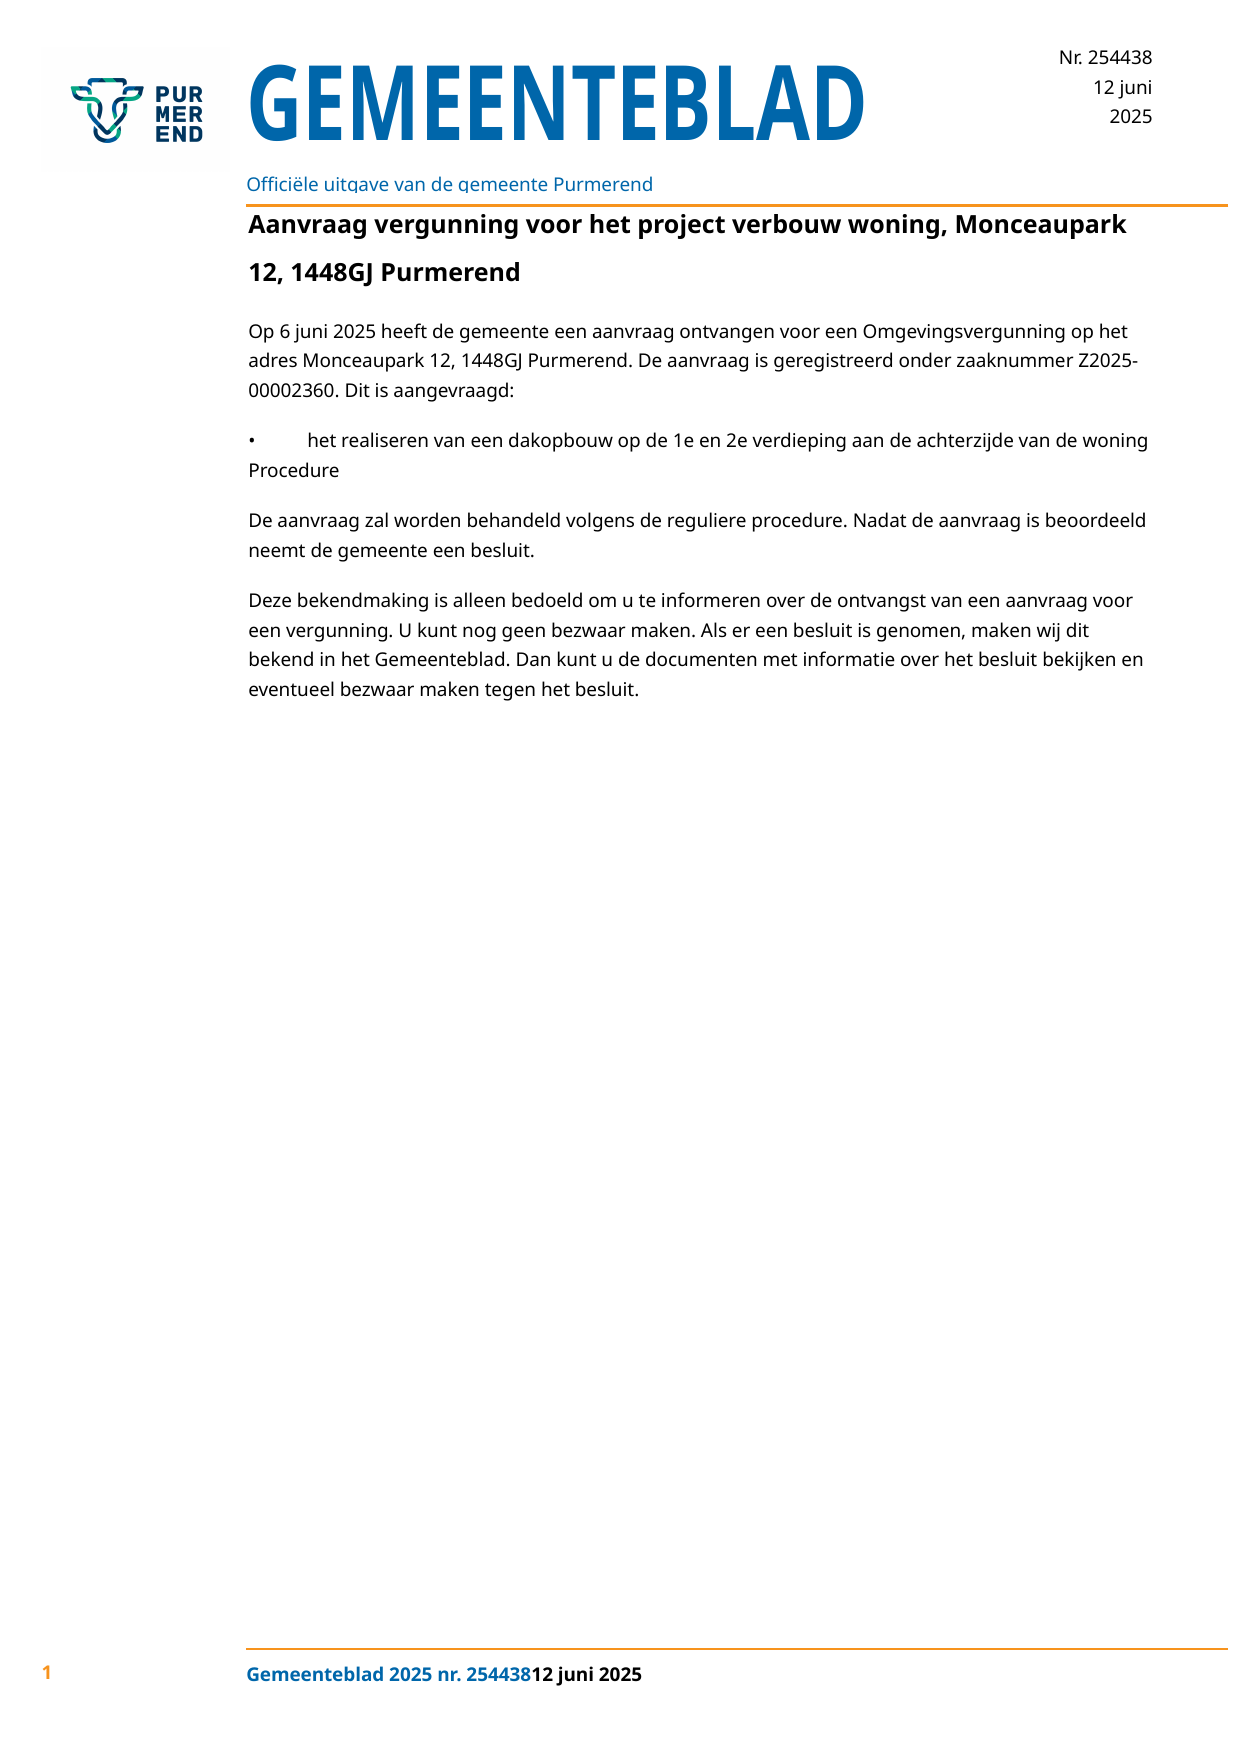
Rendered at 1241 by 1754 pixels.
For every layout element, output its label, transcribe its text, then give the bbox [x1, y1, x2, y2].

picture [41, 47, 231, 172]
list het realiseren van een dakopbouw op de 1e en 2e verdieping aan de achterzijde van de woning [248, 427, 1152, 453]
text De aanvraag zal worden behandeld volgens de reguliere procedure. Nadat de aanvraag is beoordeeld neemt de gemeente een besluit. [248, 507, 1152, 563]
text Op 6 juni 2025 heeft de gemeente een aanvraag ontvangen voor een Omgevingsvergunning op het adres Monceaupark 12, 1448GJ Purmerend. De aanvraag is geregistreerd onder zaaknummer Z2025-00002360. Dit is aangevraagd: [248, 318, 1152, 403]
text Deze bekendmaking is alleen bedoeld om u te informeren over de ontvangst van een aanvraag voor een vergunning. U kunt nog geen bezwaar maken. Als er een besluit is genomen, maken wij dit bekend in het Gemeenteblad. Dan kunt u de documenten met informatie over het besluit bekijken en eventueel bezwaar maken tegen het besluit. [248, 587, 1152, 702]
text Aanvraag vergunning voor het project verbouw woning, Monceaupark 12, 1448GJ Purmerend [248, 207, 1152, 288]
text Procedure [248, 457, 1152, 483]
